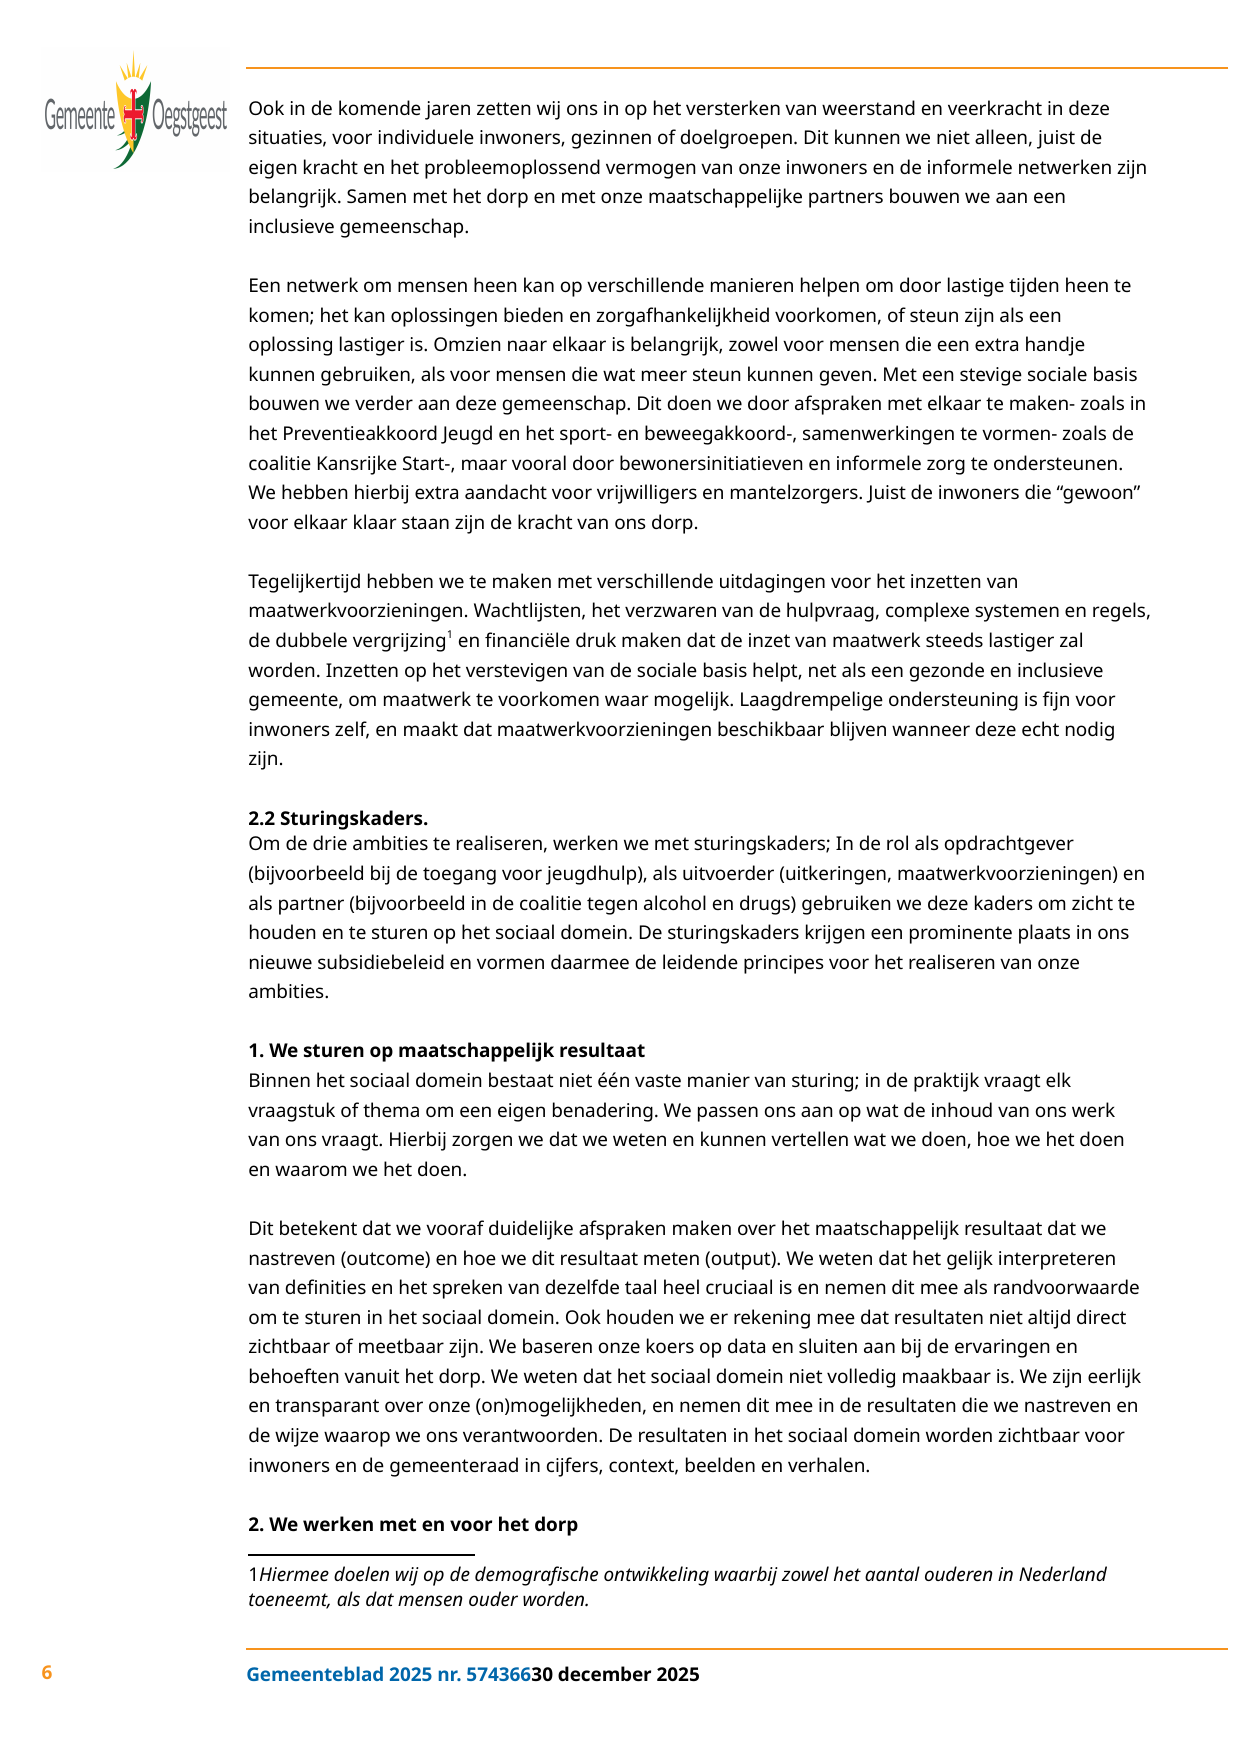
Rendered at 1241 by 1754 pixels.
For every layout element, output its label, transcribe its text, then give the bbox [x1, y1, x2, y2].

text 2. We werken met en voor het dorp [248, 1511, 1152, 1537]
text Een netwerk om mensen heen kan op verschillende manieren helpen om door lastige tijden heen te komen; het kan oplossingen bieden en zorgafhankelijkheid voorkomen, of steun zijn als een oplossing lastiger is. Omzien naar elkaar is belangrijk, zowel voor mensen die een extra handje kunnen gebruiken, als voor mensen die wat meer steun kunnen geven. Met een stevige sociale basis bouwen we verder aan deze gemeenschap. Dit doen we door afspraken met elkaar te maken- zoals in het Preventieakkoord Jeugd en het sport- en beweegakkoord-, samenwerkingen te vormen- zoals de coalitie Kansrijke Start-, maar vooral door bewonersinitiatieven en informele zorg te ondersteunen. We hebben hierbij extra aandacht voor vrijwilligers en mantelzorgers. Juist de inwoners die “gewoon” voor elkaar klaar staan zijn de kracht van ons dorp. [248, 272, 1152, 535]
picture [41, 47, 231, 172]
text Om de drie ambities te realiseren, werken we met sturingskaders; In de rol als opdrachtgever (bijvoorbeeld bij de toegang voor jeugdhulp), als uitvoerder (uitkeringen, maatwerkvoorzieningen) en als partner (bijvoorbeeld in de coalitie tegen alcohol en drugs) gebruiken we deze kaders om zicht te houden en te sturen op het sociaal domein. De sturingskaders krijgen een prominente plaats in ons nieuwe subsidiebeleid en vormen daarmee de leidende principes voor het realiseren van onze ambities. [248, 831, 1152, 1004]
text Ook in de komende jaren zetten wij ons in op het versterken van weerstand en veerkracht in deze situaties, voor individuele inwoners, gezinnen of doelgroepen. Dit kunnen we niet alleen, juist de eigen kracht en het probleemoplossend vermogen van onze inwoners en de informele netwerken zijn belangrijk. Samen met het dorp en met onze maatschappelijke partners bouwen we aan een inclusieve gemeenschap. [248, 95, 1152, 239]
text 2.2 Sturingskaders. [248, 805, 1152, 831]
text Hiermee doelen wij op de demografische ontwikkeling waarbij zowel het aantal ouderen in Nederland toeneemt, als dat mensen ouder worden. [248, 1561, 1152, 1612]
text Binnen het sociaal domein bestaat niet één vaste manier van sturing; in de praktijk vraagt elk vraagstuk of thema om een eigen benadering. We passen ons aan op wat de inhoud van ons werk van ons vraagt. Hierbij zorgen we dat we weten en kunnen vertellen wat we doen, hoe we het doen en waarom we het doen. [248, 1067, 1152, 1182]
text 1. We sturen op maatschappelijk resultaat [248, 1038, 1152, 1063]
text Dit betekent dat we vooraf duidelijke afspraken maken over het maatschappelijk resultaat dat we nastreven (outcome) en hoe we dit resultaat meten (output). We weten dat het gelijk interpreteren van definities en het spreken van dezelfde taal heel cruciaal is en nemen dit mee als randvoorwaarde om te sturen in het sociaal domein. Ook houden we er rekening mee dat resultaten niet altijd direct zichtbaar of meetbaar zijn. We baseren onze koers op data en sluiten aan bij de ervaringen en behoeften vanuit het dorp. We weten dat het sociaal domein niet volledig maakbaar is. We zijn eerlijk en transparant over onze (on)mogelijkheden, en nemen dit mee in de resultaten die we nastreven en de wijze waarop we ons verantwoorden. De resultaten in het sociaal domein worden zichtbaar voor inwoners en de gemeenteraad in cijfers, context, beelden en verhalen. [248, 1215, 1152, 1477]
text Tegelijkertijd hebben we te maken met verschillende uitdagingen voor het inzetten van maatwerkvoorzieningen. Wachtlijsten, het verzwaren van de hulpvraag, complexe systemen en regels, de dubbele vergrijzing en financiële druk maken dat de inzet van maatwerk steeds lastiger zal worden. Inzetten op het verstevigen van de sociale basis helpt, net als een gezonde en inclusieve gemeente, om maatwerk te voorkomen waar mogelijk. Laagdrempelige ondersteuning is fijn voor inwoners zelf, en maakt dat maatwerkvoorzieningen beschikbaar blijven wanneer deze echt nodig zijn. [248, 568, 1152, 771]
